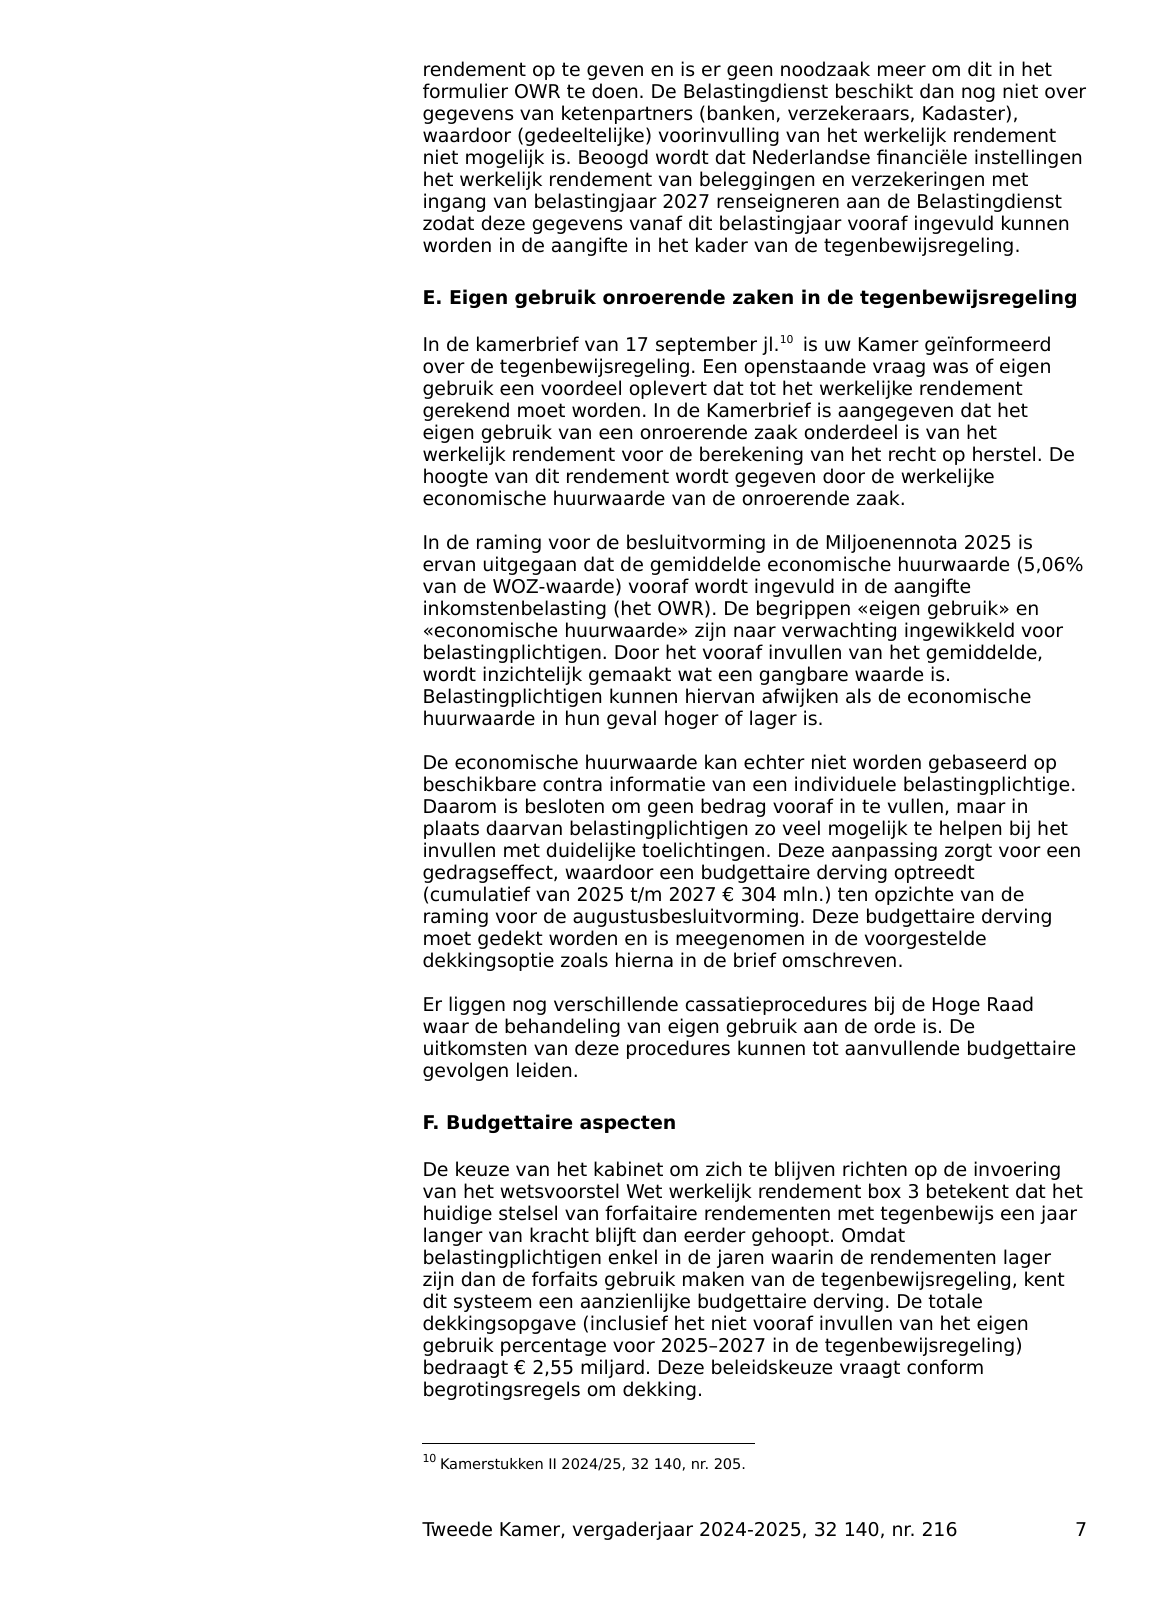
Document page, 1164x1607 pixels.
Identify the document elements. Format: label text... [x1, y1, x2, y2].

text In de raming voor de besluitvorming in de Miljoenennota 2025 is ervan uitgegaan dat de gemiddelde economische huurwaarde (5,06% van de WOZ-waarde) vooraf wordt ingevuld in de aangifte inkomstenbelasting (het OWR). De begrippen «eigen gebruik» en «economische huurwaarde» zijn naar verwachting ingewikkeld voor belastingplichtigen. Door het vooraf invullen van het gemiddelde, wordt inzichtelijk gemaakt wat een gangbare waarde is. Belastingplichtigen kunnen hiervan afwijken als de economische huurwaarde in hun geval hoger of lager is. [422, 532, 1087, 730]
text rendement op te geven en is er geen noodzaak meer om dit in het formulier OWR te doen. De Belastingdienst beschikt dan nog niet over gegevens van ketenpartners (banken, verzekeraars, Kadaster), waardoor (gedeeltelijke) voorinvulling van het werkelijk rendement niet mogelijk is. Beoogd wordt dat Nederlandse financiële instellingen het werkelijk rendement van beleggingen en verzekeringen met ingang van belastingjaar 2027 renseigneren aan de Belastingdienst zodat deze gegevens vanaf dit belastingjaar vooraf ingevuld kunnen worden in de aangifte in het kader van de tegenbewijsregeling. [422, 59, 1087, 257]
text De keuze van het kabinet om zich te blijven richten op de invoering van het wetsvoorstel Wet werkelijk rendement box 3 betekent dat het huidige stelsel van forfaitaire rendementen met tegenbewijs een jaar langer van kracht blijft dan eerder gehoopt. Omdat belastingplichtigen enkel in de jaren waarin de rendementen lager zijn dan de forfaits gebruik maken van de tegenbewijsregeling, kent dit systeem een aanzienlijke budgettaire derving. De totale dekkingsopgave (inclusief het niet vooraf invullen van het eigen gebruik percentage voor 2025–2027 in de tegenbewijsregeling) bedraagt € 2,55 miljard. Deze beleidskeuze vraagt conform begrotingsregels om dekking. [422, 1159, 1087, 1401]
text Kamerstukken II 2024/25, 32 140, nr. 205. [422, 1452, 1087, 1474]
text De economische huurwaarde kan echter niet worden gebaseerd op beschikbare contra informatie van een individuele belastingplichtige. Daarom is besloten om geen bedrag vooraf in te vullen, maar in plaats daarvan belastingplichtigen zo veel mogelijk te helpen bij het invullen met duidelijke toelichtingen. Deze aanpassing zorgt voor een gedragseffect, waardoor een budgettaire derving optreedt (cumulatief van 2025 t/m 2027 € 304 mln.) ten opzichte van de raming voor de augustusbesluitvorming. Deze budgettaire derving moet gedekt worden en is meegenomen in de voorgestelde dekkingsoptie zoals hierna in de brief omschreven. [422, 752, 1087, 972]
text In de kamerbrief van 17 september jl. is uw Kamer geïnformeerd over de tegenbewijsregeling. Een openstaande vraag was of eigen gebruik een voordeel oplevert dat tot het werkelijke rendement gerekend moet worden. In de Kamerbrief is aangegeven dat het eigen gebruik van een onroerende zaak onderdeel is van het werkelijk rendement voor de berekening van het recht op herstel. De hoogte van dit rendement wordt gegeven door de werkelijke economische huurwaarde van de onroerende zaak. [422, 334, 1087, 510]
subtitle F. Budgettaire aspecten [422, 1112, 1087, 1134]
text Er liggen nog verschillende cassatieprocedures bij de Hoge Raad waar de behandeling van eigen gebruik aan de orde is. De uitkomsten van deze procedures kunnen tot aanvullende budgettaire gevolgen leiden. [422, 994, 1087, 1082]
subtitle E. Eigen gebruik onroerende zaken in de tegenbewijsregeling [422, 287, 1087, 309]
